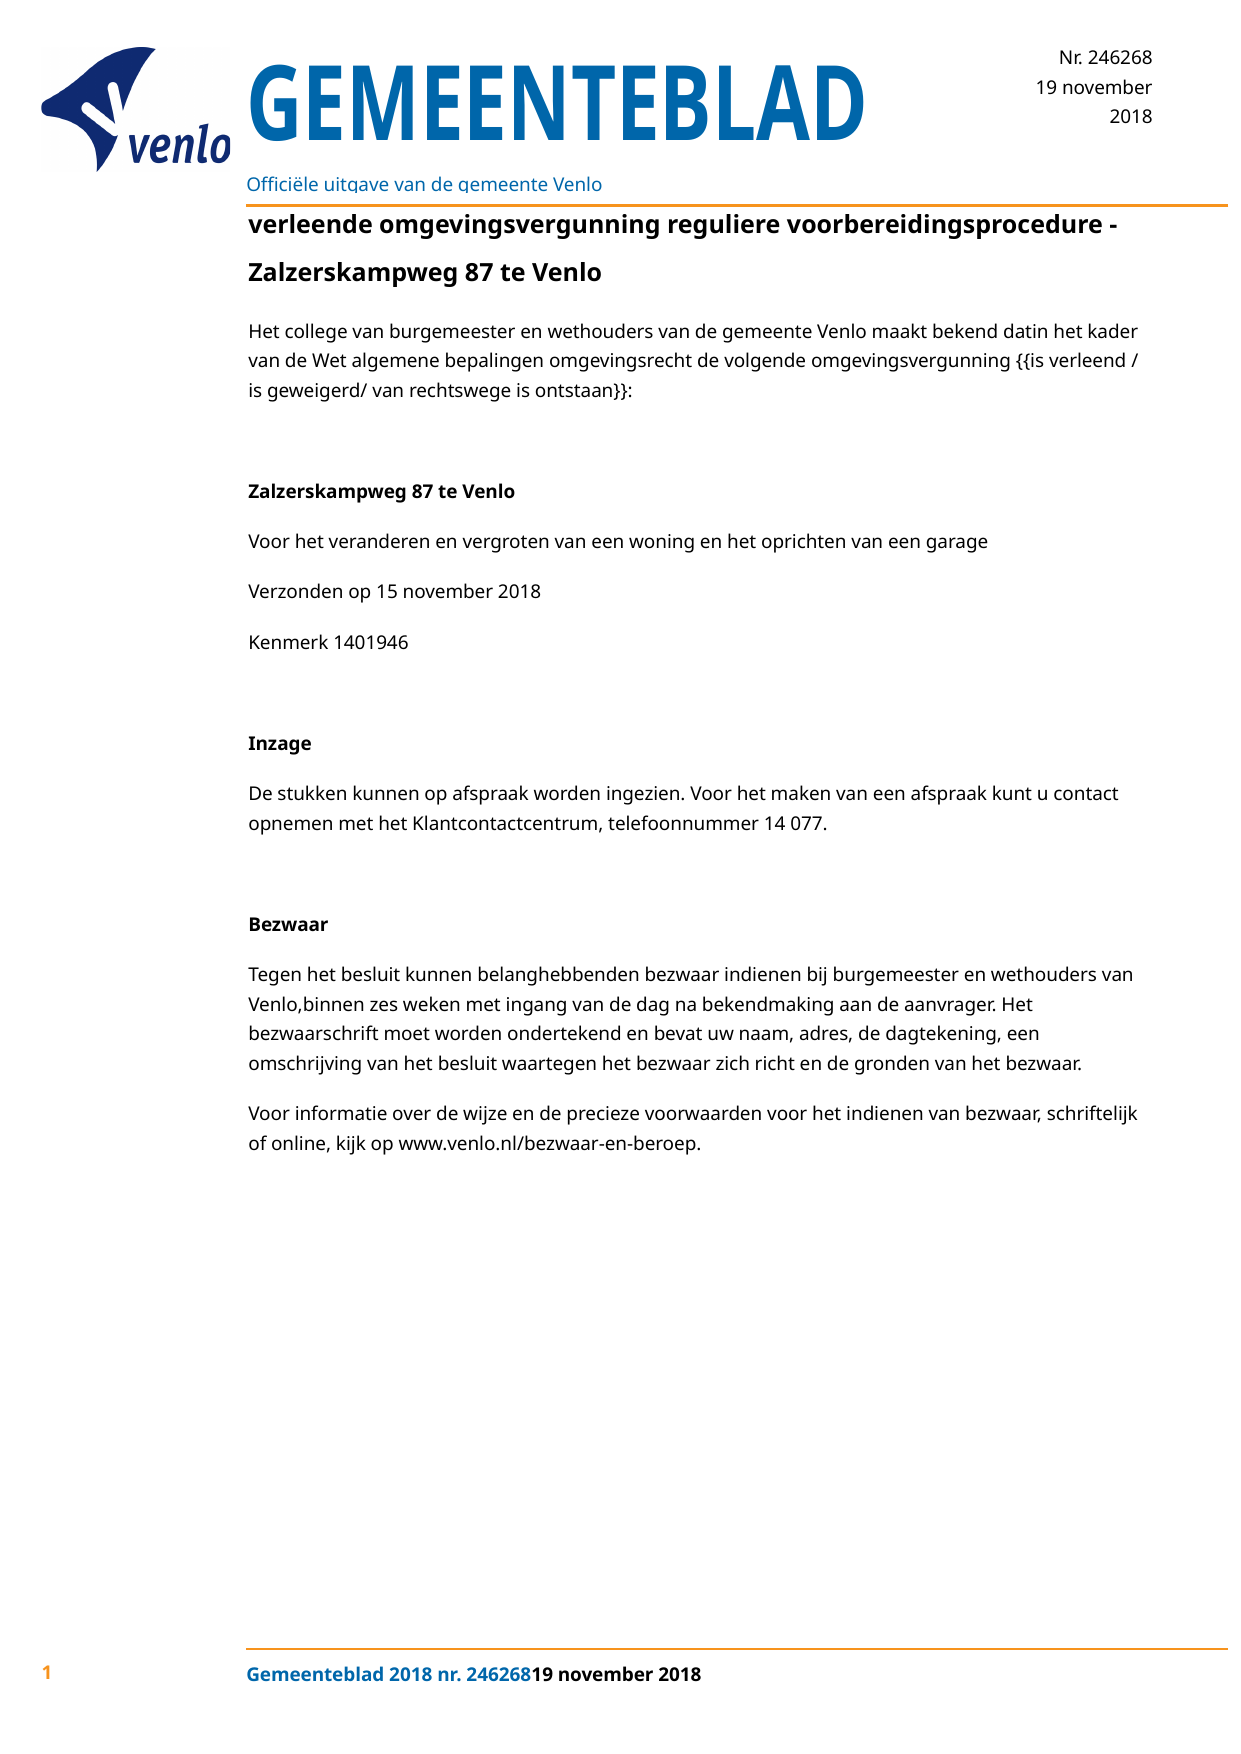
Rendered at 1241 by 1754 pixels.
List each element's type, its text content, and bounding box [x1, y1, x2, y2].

text Tegen het besluit kunnen belanghebbenden bezwaar indienen bij burgemeester en wethouders van Venlo,binnen zes weken met ingang van de dag na bekendmaking aan de aanvrager. Het bezwaarschrift moet worden ondertekend en bevat uw naam, adres, de dagtekening, een omschrijving van het besluit waartegen het bezwaar zich richt en de gronden van het bezwaar. [248, 961, 1152, 1076]
text Verzonden op 15 november 2018 [248, 579, 1152, 604]
text verleende omgevingsvergunning reguliere voorbereidingsprocedure - Zalzerskampweg 87 te Venlo [248, 207, 1152, 288]
text De stukken kunnen op afspraak worden ingezien. Voor het maken van een afspraak kunt u contact opnemen met het Klantcontactcentrum, telefoonnummer 14 077. [248, 780, 1152, 836]
picture [41, 47, 231, 172]
text Zalzerskampweg 87 te Venlo [248, 478, 1152, 504]
text Het college van burgemeester en wethouders van de gemeente Venlo maakt bekend datin het kader van de Wet algemene bepalingen omgevingsrecht de volgende omgevingsvergunning {{is verleend / is geweigerd/ van rechtswege is ontstaan}}: [248, 318, 1152, 403]
text Inzage [248, 730, 1152, 756]
text Voor informatie over de wijze en de precieze voorwaarden voor het indienen van bezwaar, schriftelijk of online, kijk op www.venlo.nl/bezwaar-en-beroep. [248, 1100, 1152, 1156]
text Voor het veranderen en vergroten van een woning en het oprichten van een garage [248, 528, 1152, 554]
text Bezwaar [248, 911, 1152, 937]
text Kenmerk 1401946 [248, 629, 1152, 655]
